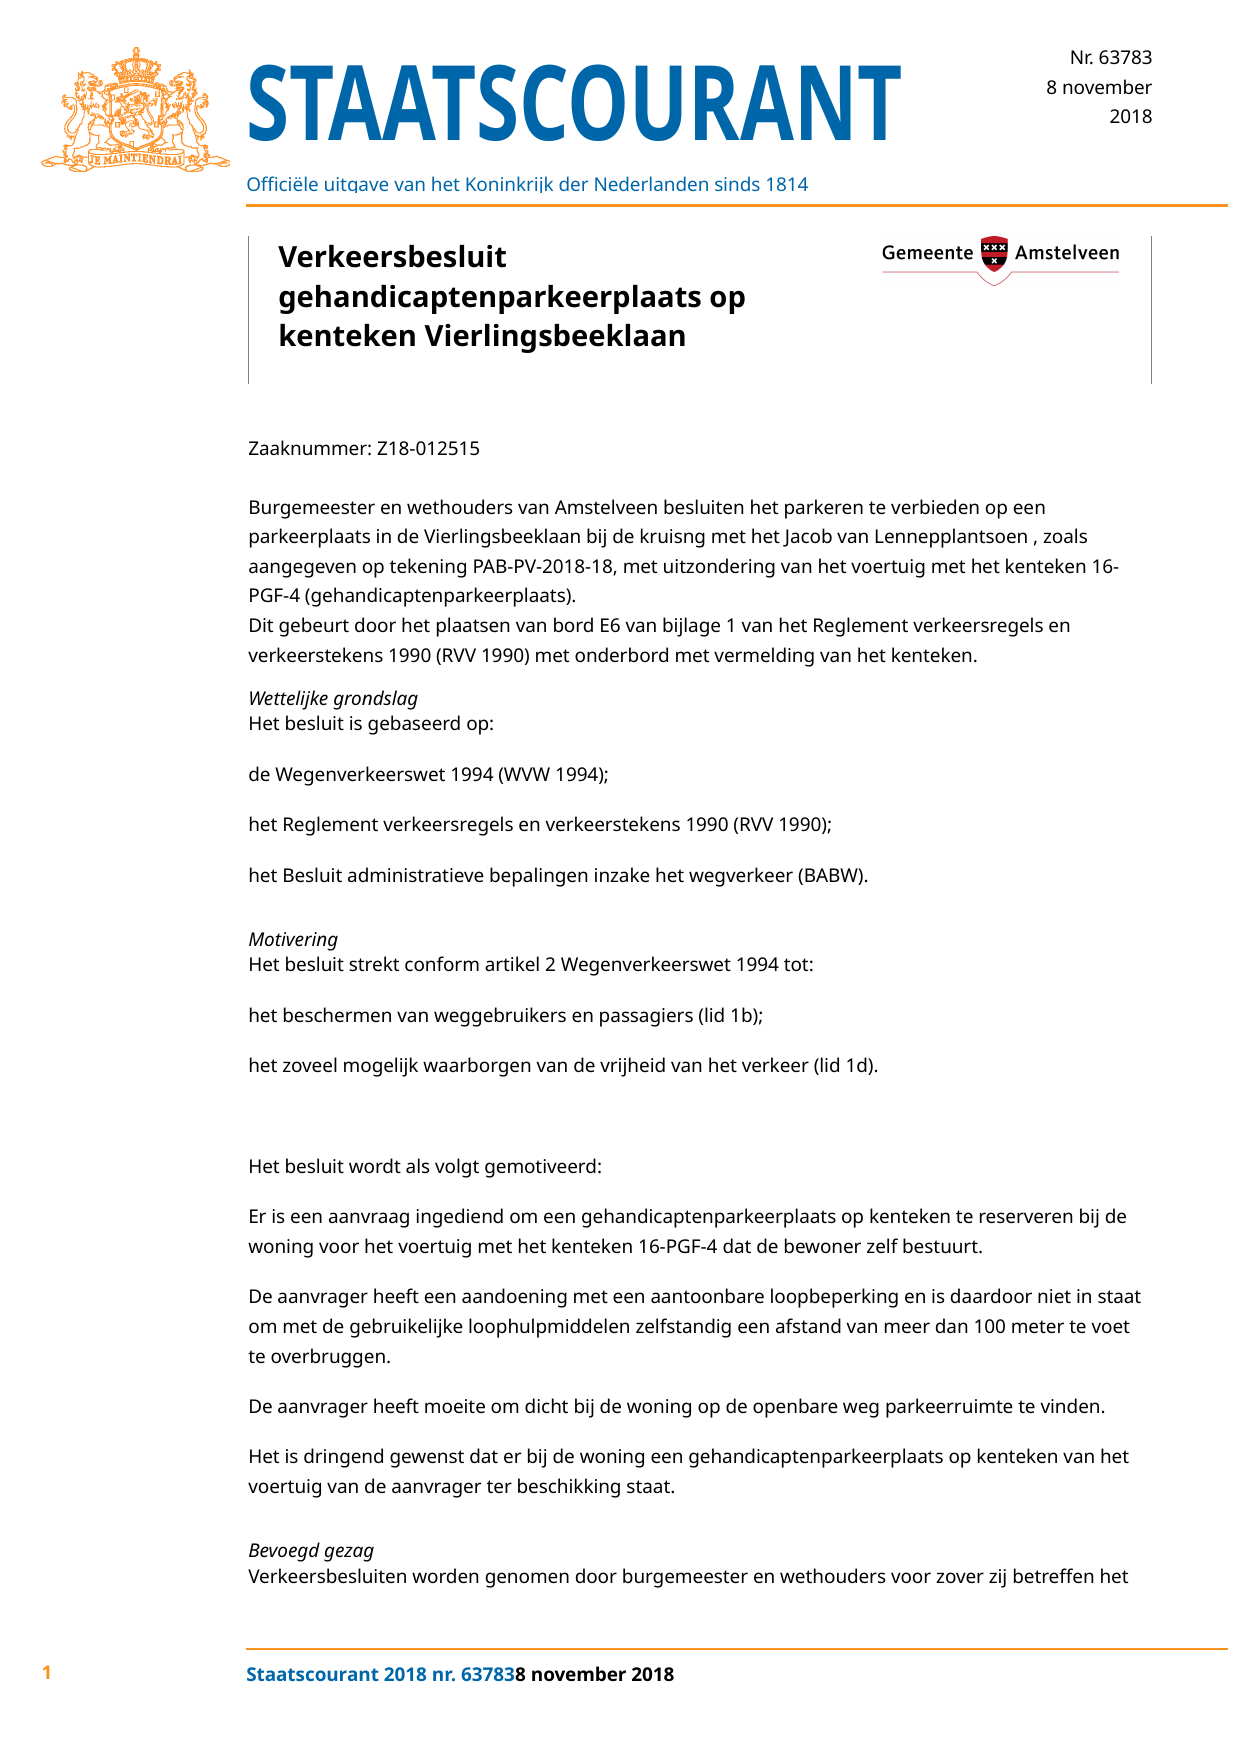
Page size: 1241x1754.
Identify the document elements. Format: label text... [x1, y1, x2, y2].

text De aanvrager heeft een aandoening met een aantoonbare loopbeperking en is daardoor niet in staat om met de gebruikelijke loophulpmiddelen zelfstandig een afstand van meer dan 100 meter te voet te overbruggen. [248, 1284, 1152, 1368]
text de Wegenverkeerswet 1994 (WVW 1994); [248, 761, 1152, 787]
table_header [850, 236, 1151, 384]
picture [882, 236, 1119, 286]
text Bevoegd gezag [248, 1537, 1152, 1563]
picture [41, 47, 231, 172]
text Zaaknummer: Z18-012515 [248, 435, 1152, 460]
text Er is een aanvraag ingediend om een gehandicaptenparkeerplaats op kenteken te reserveren bij de woning voor het voertuig met het kenteken 16-PGF-4 dat de bewoner zelf bestuurt. [248, 1204, 1152, 1259]
text het zoveel mogelijk waarborgen van de vrijheid van het verkeer (lid 1d). [248, 1052, 1152, 1078]
text het beschermen van weggebruikers en passagiers (lid 1b); [248, 1002, 1152, 1028]
text De aanvrager heeft moeite om dicht bij de woning op de openbare weg parkeerruimte te vinden. [248, 1393, 1152, 1419]
text Het besluit wordt als volgt gemotiveerd: [248, 1153, 1152, 1179]
text Wettelijke grondslag [248, 685, 1152, 711]
text het Besluit administratieve bepalingen inzake het wegverkeer (BABW). [248, 862, 1152, 888]
text Het besluit is gebaseerd op: [248, 711, 1152, 736]
text Burgemeester en wethouders van Amstelveen besluiten het parkeren te verbieden op een parkeerplaats in de Vierlingsbeeklaan bij de kruisng met het Jacob van Lennepplantsoen , zoals aangegeven op tekening PAB-PV-2018-18, met uitzondering van het voertuig met het kenteken 16-PGF-4 (gehandicaptenparkeerplaats). [248, 494, 1152, 608]
text het Reglement verkeersregels en verkeerstekens 1990 (RVV 1990); [248, 811, 1152, 837]
text Het is dringend gewenst dat er bij de woning een gehandicaptenparkeerplaats op kenteken van het voertuig van de aanvrager ter beschikking staat. [248, 1444, 1152, 1499]
table_header Verkeersbesluit gehandicaptenparkeerplaats op kenteken Vierlingsbeeklaan [249, 236, 850, 384]
text Motivering [248, 926, 1152, 952]
text Het besluit strekt conform artikel 2 Wegenverkeerswet 1994 tot: [248, 952, 1152, 977]
text Verkeersbesluiten worden genomen door burgemeester en wethouders voor zover zij betreffen het [248, 1563, 1152, 1589]
text Dit gebeurt door het plaatsen van bord E6 van bijlage 1 van het Reglement verkeersregels en verkeerstekens 1990 (RVV 1990) met onderbord met vermelding van het kenteken. [248, 612, 1152, 667]
